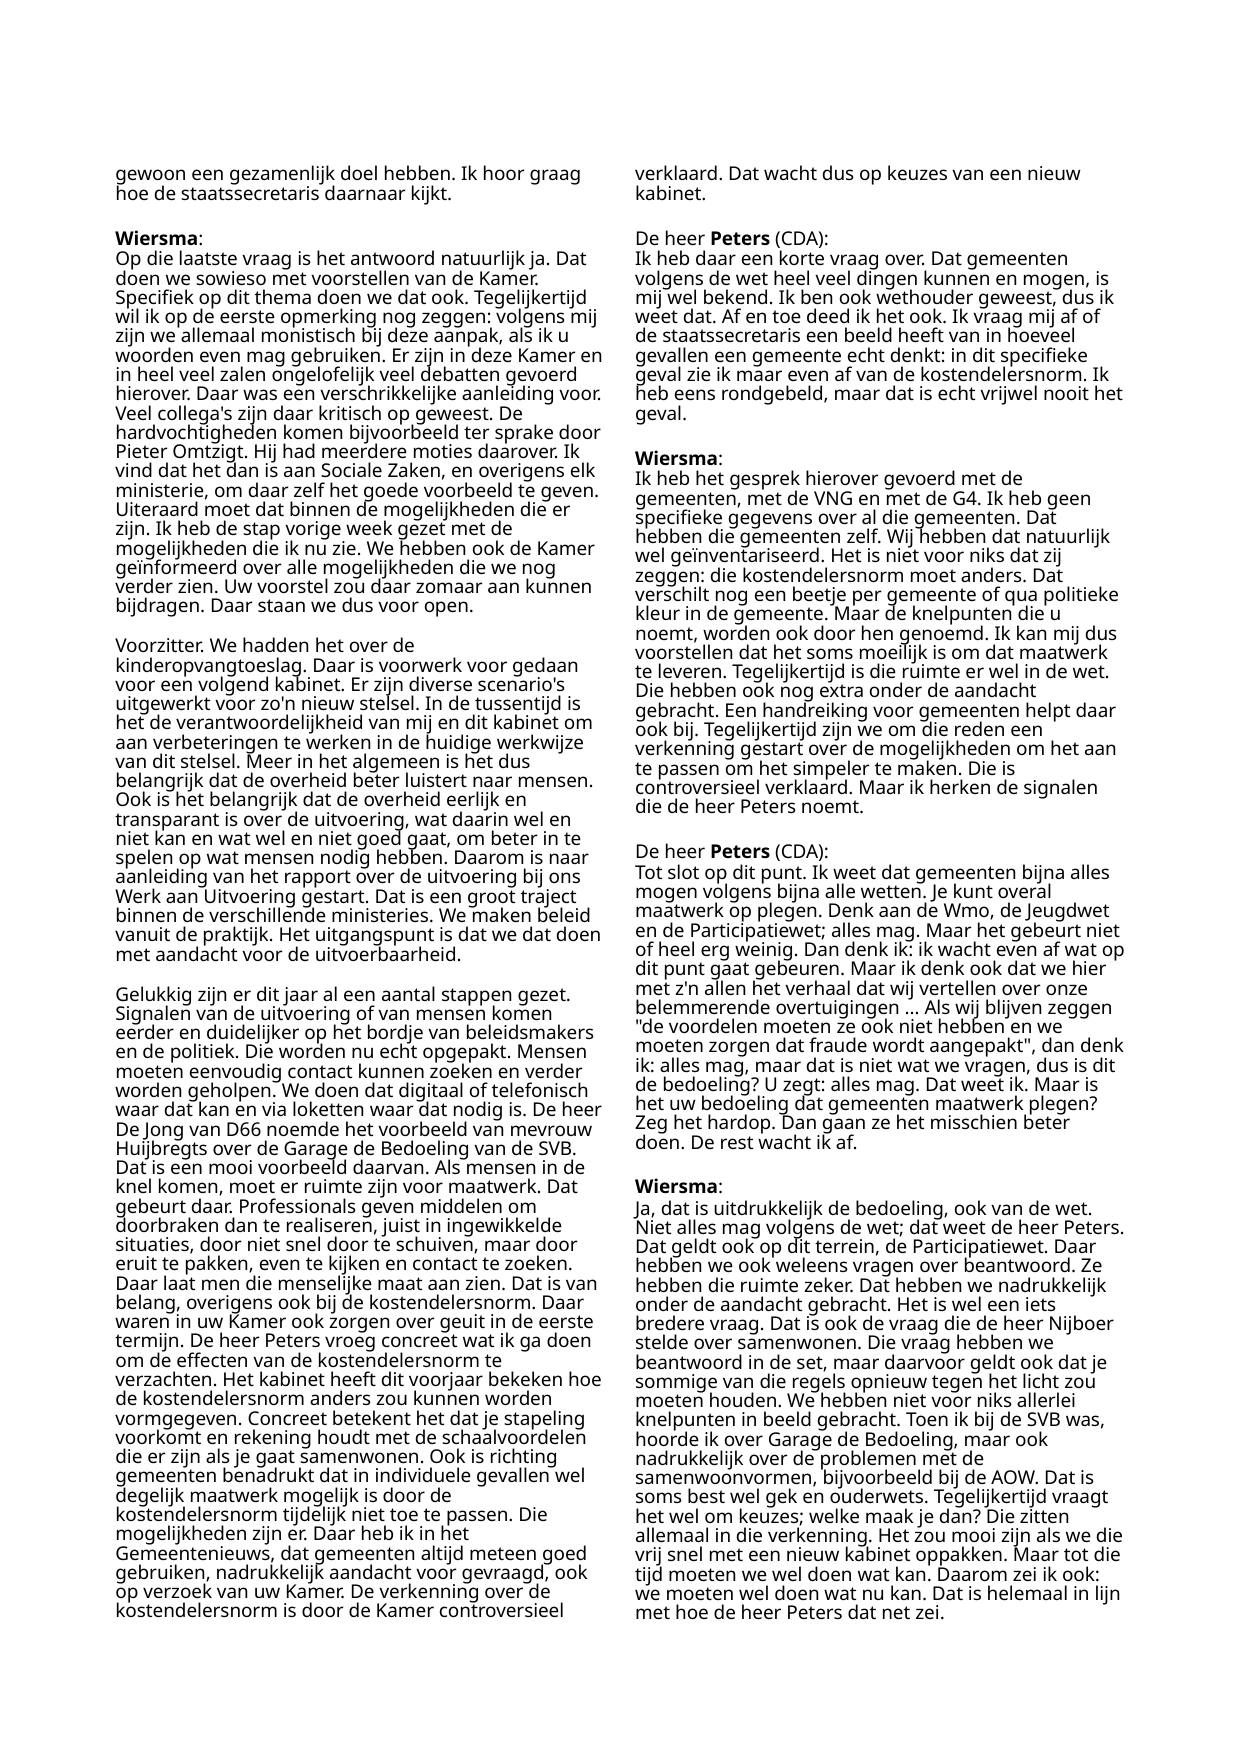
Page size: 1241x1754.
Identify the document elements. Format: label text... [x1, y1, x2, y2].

text Ja, dat is uitdrukkelijk de bedoeling, ook van de wet. Niet alles mag volgens de wet; dat weet de heer Peters. Dat geldt ook op dit terrein, de Participatiewet. Daar hebben we ook weleens vragen over beantwoord. Ze hebben die ruimte zeker. Dat hebben we nadrukkelijk onder de aandacht gebracht. Het is wel een iets bredere vraag. Dat is ook de vraag die de heer Nijboer stelde over samenwonen. Die vraag hebben we beantwoord in de set, maar daarvoor geldt ook dat je sommige van die regels opnieuw tegen het licht zou moeten houden. We hebben niet voor niks allerlei knelpunten in beeld gebracht. Toen ik bij de SVB was, hoorde ik over Garage de Bedoeling, maar ook nadrukkelijk over de problemen met de samenwoonvormen, bijvoorbeeld bij de AOW. Dat is soms best wel gek en ouderwets. Tegelijkertijd vraagt het wel om keuzes; welke maak je dan? Die zitten allemaal in die verkenning. Het zou mooi zijn als we die vrij snel met een nieuw kabinet oppakken. Maar tot die tijd moeten we wel doen wat kan. Daarom zei ik ook: we moeten wel doen wat nu kan. Dat is helemaal in lijn met hoe de heer Peters dat net zei. [635, 1199, 1125, 1623]
text Voorzitter. We hadden het over de kinderopvangtoeslag. Daar is voorwerk voor gedaan voor een volgend kabinet. Er zijn diverse scenario's uitgewerkt voor zo'n nieuw stelsel. In de tussentijd is het de verantwoordelijkheid van mij en dit kabinet om aan verbeteringen te werken in de huidige werkwijze van dit stelsel. Meer in het algemeen is het dus belangrijk dat de overheid beter luistert naar mensen. Ook is het belangrijk dat de overheid eerlijk en transparant is over de uitvoering, wat daarin wel en niet kan en wat wel en niet goed gaat, om beter in te spelen op wat mensen nodig hebben. Daarom is naar aanleiding van het rapport over de uitvoering bij ons Werk aan Uitvoering gestart. Dat is een groot traject binnen de verschillende ministeries. We maken beleid vanuit de praktijk. Het uitgangspunt is dat we dat doen met aandacht voor de uitvoerbaarheid. [115, 637, 605, 965]
text Wiersma: [635, 1174, 1125, 1199]
text Gelukkig zijn er dit jaar al een aantal stappen gezet. Signalen van de uitvoering of van mensen komen eerder en duidelijker op het bordje van beleidsmakers en de politiek. Die worden nu echt opgepakt. Mensen moeten eenvoudig contact kunnen zoeken en verder worden geholpen. We doen dat digitaal of telefonisch waar dat kan en via loketten waar dat nodig is. De heer De Jong van D66 noemde het voorbeeld van mevrouw Huijbregts over de Garage de Bedoeling van de SVB. Dat is een mooi voorbeeld daarvan. Als mensen in de knel komen, moet er ruimte zijn voor maatwerk. Dat gebeurt daar. Professionals geven middelen om doorbraken dan te realiseren, juist in ingewikkelde situaties, door niet snel door te schuiven, maar door eruit te pakken, even te kijken en contact te zoeken. Daar laat men die menselijke maat aan zien. Dat is van belang, overigens ook bij de kostendelersnorm. Daar waren in uw Kamer ook zorgen over geuit in de eerste termijn. De heer Peters vroeg concreet wat ik ga doen om de effecten van de kostendelersnorm te verzachten. Het kabinet heeft dit voorjaar bekeken hoe de kostendelersnorm anders zou kunnen worden vormgegeven. Concreet betekent het dat je stapeling voorkomt en rekening houdt met de schaalvoordelen die er zijn als je gaat samenwonen. Ook is richting gemeenten benadrukt dat in individuele gevallen wel degelijk maatwerk mogelijk is door de kostendelersnorm tijdelijk niet toe te passen. Die mogelijkheden zijn er. Daar heb ik in het Gemeentenieuws, dat gemeenten altijd meteen goed gebruiken, nadrukkelijk aandacht voor gevraagd, ook op verzoek van uw Kamer. De verkenning over de kostendelersnorm is door de Kamer controversieel [115, 986, 605, 1622]
text De heer Peters (CDA): [635, 838, 1125, 864]
text Ik heb het gesprek hierover gevoerd met de gemeenten, met de VNG en met de G4. Ik heb geen specifieke gegevens over al die gemeenten. Dat hebben die gemeenten zelf. Wij hebben dat natuurlijk wel geïnventariseerd. Het is niet voor niks dat zij zeggen: die kostendelersnorm moet anders. Dat verschilt nog een beetje per gemeente of qua politieke kleur in de gemeente. Maar de knelpunten die u noemt, worden ook door hen genoemd. Ik kan mij dus voorstellen dat het soms moeilijk is om dat maatwerk te leveren. Tegelijkertijd is die ruimte er wel in de wet. Die hebben ook nog extra onder de aandacht gebracht. Een handreiking voor gemeenten helpt daar ook bij. Tegelijkertijd zijn we om die reden een verkenning gestart over de mogelijkheden om het aan te passen om het simpeler te maken. Die is controversieel verklaard. Maar ik herken de signalen die de heer Peters noemt. [635, 470, 1125, 817]
text Wiersma: [115, 225, 605, 250]
text Wiersma: [635, 445, 1125, 470]
text gewoon een gezamenlijk doel hebben. Ik hoor graag hoe de staatssecretaris daarnaar kijkt. [115, 165, 605, 204]
text verklaard. Dat wacht dus op keuzes van een nieuw kabinet. [635, 165, 1125, 204]
text Tot slot op dit punt. Ik weet dat gemeenten bijna alles mogen volgens bijna alle wetten. Je kunt overal maatwerk op plegen. Denk aan de Wmo, de Jeugdwet en de Participatiewet; alles mag. Maar het gebeurt niet of heel erg weinig. Dan denk ik: ik wacht even af wat op dit punt gaat gebeuren. Maar ik denk ook dat we hier met z'n allen het verhaal dat wij vertellen over onze belemmerende overtuigingen … Als wij blijven zeggen "de voordelen moeten ze ook niet hebben en we moeten zorgen dat fraude wordt aangepakt", dan denk ik: alles mag, maar dat is niet wat we vragen, dus is dit de bedoeling? U zegt: alles mag. Dat weet ik. Maar is het uw bedoeling dat gemeenten maatwerk plegen? Zeg het hardop. Dan gaan ze het misschien beter doen. De rest wacht ik af. [635, 864, 1125, 1153]
text Op die laatste vraag is het antwoord natuurlijk ja. Dat doen we sowieso met voorstellen van de Kamer. Specifiek op dit thema doen we dat ook. Tegelijkertijd wil ik op de eerste opmerking nog zeggen: volgens mij zijn we allemaal monistisch bij deze aanpak, als ik u woorden even mag gebruiken. Er zijn in deze Kamer en in heel veel zalen ongelofelijk veel debatten gevoerd hierover. Daar was een verschrikkelijke aanleiding voor. Veel collega's zijn daar kritisch op geweest. De hardvochtigheden komen bijvoorbeeld ter sprake door Pieter Omtzigt. Hij had meerdere moties daarover. Ik vind dat het dan is aan Sociale Zaken, en overigens elk ministerie, om daar zelf het goede voorbeeld te geven. Uiteraard moet dat binnen de mogelijkheden die er zijn. Ik heb de stap vorige week gezet met de mogelijkheden die ik nu zie. We hebben ook de Kamer geïnformeerd over alle mogelijkheden die we nog verder zien. Uw voorstel zou daar zomaar aan kunnen bijdragen. Daar staan we dus voor open. [115, 250, 605, 617]
text Ik heb daar een korte vraag over. Dat gemeenten volgens de wet heel veel dingen kunnen en mogen, is mij wel bekend. Ik ben ook wethouder geweest, dus ik weet dat. Af en toe deed ik het ook. Ik vraag mij af of de staatssecretaris een beeld heeft van in hoeveel gevallen een gemeente echt denkt: in dit specifieke geval zie ik maar even af van de kostendelersnorm. Ik heb eens rondgebeld, maar dat is echt vrijwel nooit het geval. [635, 250, 1125, 424]
text De heer Peters (CDA): [635, 225, 1125, 250]
